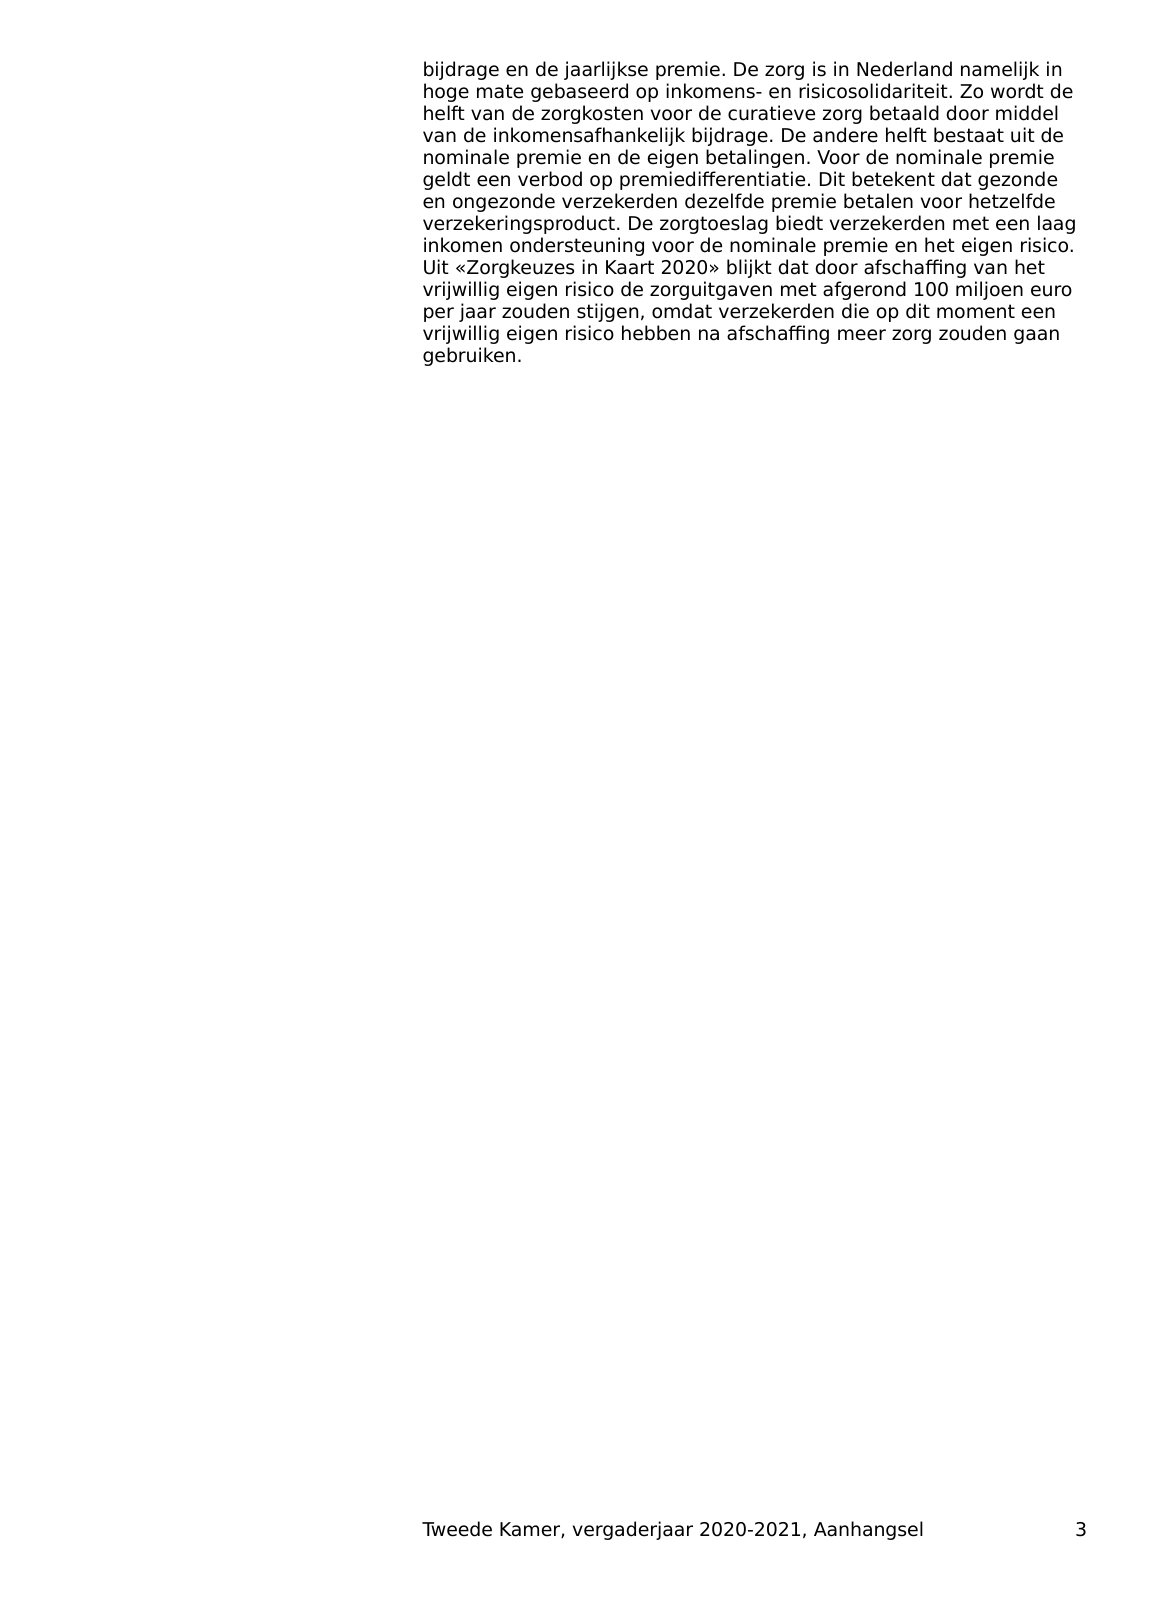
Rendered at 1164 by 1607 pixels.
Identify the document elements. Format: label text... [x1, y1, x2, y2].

text Uit «Zorgkeuzes in Kaart 2020» blijkt dat door afschaffing van het vrijwillig eigen risico de zorguitgaven met afgerond 100 miljoen euro per jaar zouden stijgen, omdat verzekerden die op dit moment een vrijwillig eigen risico hebben na afschaffing meer zorg zouden gaan gebruiken. [422, 257, 1087, 367]
text bijdrage en de jaarlijkse premie. De zorg is in Nederland namelijk in hoge mate gebaseerd op inkomens- en risicosolidariteit. Zo wordt de helft van de zorgkosten voor de curatieve zorg betaald door middel van de inkomensafhankelijk bijdrage. De andere helft bestaat uit de nominale premie en de eigen betalingen. Voor de nominale premie geldt een verbod op premiedifferentiatie. Dit betekent dat gezonde en ongezonde verzekerden dezelfde premie betalen voor hetzelfde verzekeringsproduct. De zorgtoeslag biedt verzekerden met een laag inkomen ondersteuning voor de nominale premie en het eigen risico. [422, 59, 1087, 257]
